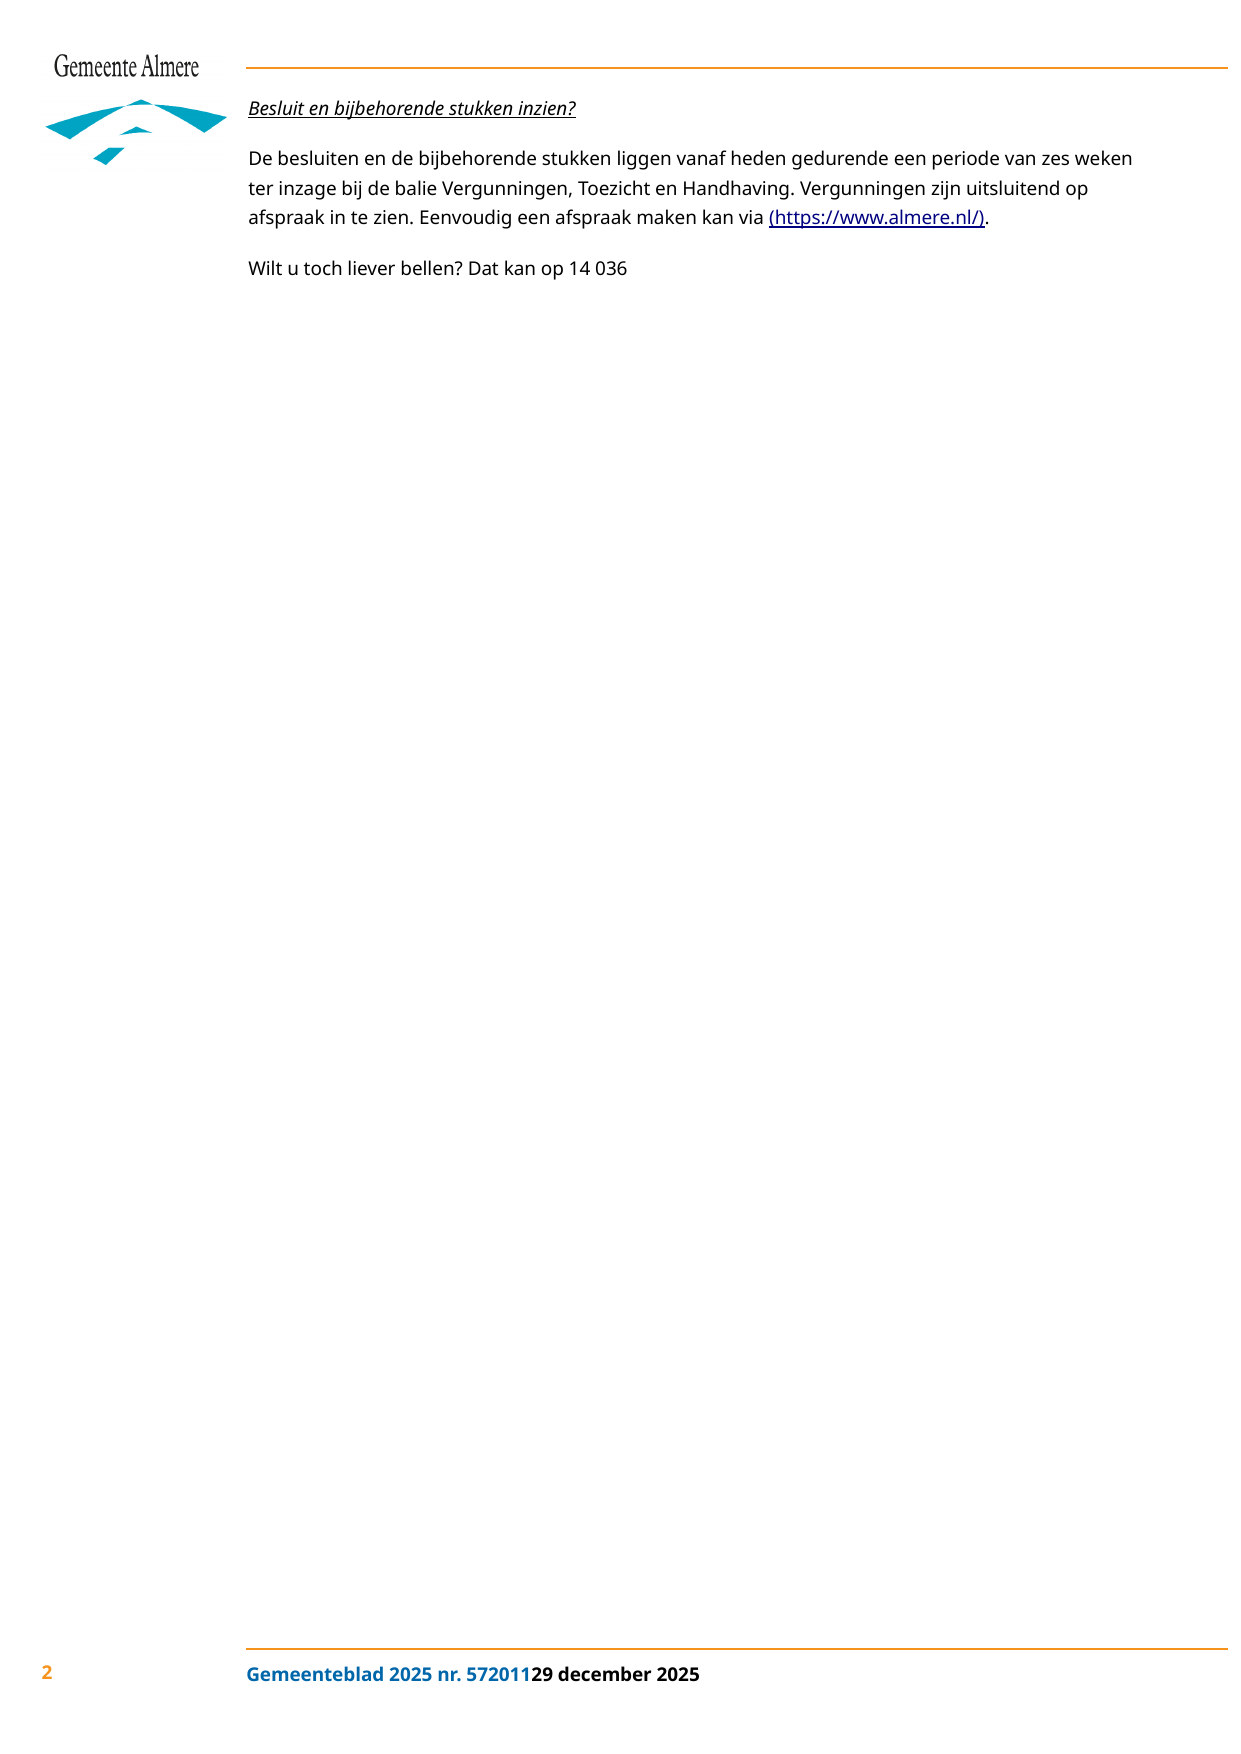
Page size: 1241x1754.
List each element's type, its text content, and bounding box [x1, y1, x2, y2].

picture [41, 47, 231, 172]
text Wilt u toch liever bellen? Dat kan op 14 036 [248, 255, 1152, 281]
text Besluit en bijbehorende stukken inzien? [248, 95, 1152, 121]
text De besluiten en de bijbehorende stukken liggen vanaf heden gedurende een periode van zes weken ter inzage bij de balie Vergunningen, Toezicht en Handhaving. Vergunningen zijn uitsluitend op afspraak in te zien. Eenvoudig een afspraak maken kan via (https://www.almere.nl/). [248, 145, 1152, 230]
